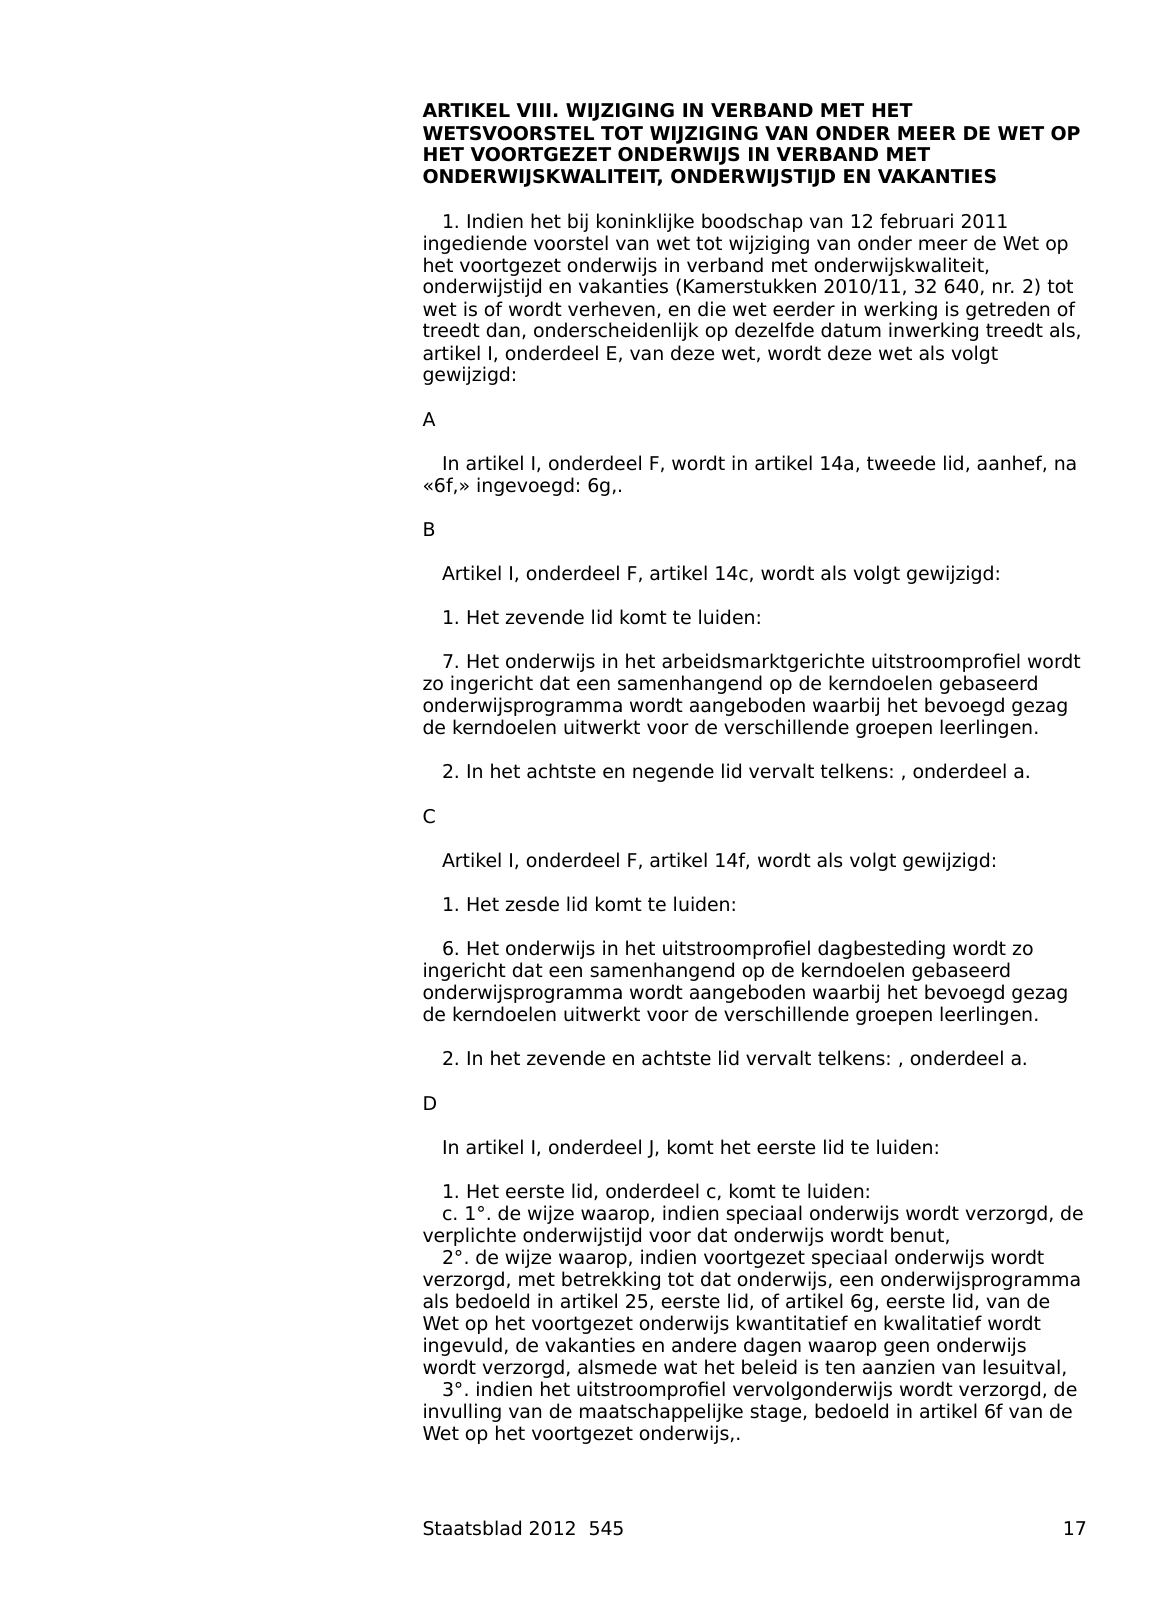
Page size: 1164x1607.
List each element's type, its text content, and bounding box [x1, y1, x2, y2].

text C [422, 806, 1087, 828]
text 7. Het onderwijs in het arbeidsmarktgerichte uitstroomprofiel wordt zo ingericht dat een samenhangend op de kerndoelen gebaseerd onderwijsprogramma wordt aangeboden waarbij het bevoegd gezag de kerndoelen uitwerkt voor de verschillende groepen leerlingen. [422, 651, 1087, 739]
text c. 1°. de wijze waarop, indien speciaal onderwijs wordt verzorgd, de verplichte onderwijstijd voor dat onderwijs wordt benut, [422, 1203, 1087, 1247]
text 1. Indien het bij koninklijke boodschap van 12 februari 2011 ingediende voorstel van wet tot wijziging van onder meer de Wet op het voortgezet onderwijs in verband met onderwijskwaliteit, onderwijstijd en vakanties (Kamerstukken 2010/11, 32 640, nr. 2) tot wet is of wordt verheven, en die wet eerder in werking is getreden of treedt dan, onderscheidenlijk op dezelfde datum inwerking treedt als, artikel I, onderdeel E, van deze wet, wordt deze wet als volgt gewijzigd: [422, 211, 1087, 386]
text 1. Het zesde lid komt te luiden: [422, 894, 1087, 916]
text 2. In het achtste en negende lid vervalt telkens: , onderdeel a. [422, 761, 1087, 783]
subtitle ARTIKEL VIII. WIJZIGING IN VERBAND MET HET WETSVOORSTEL TOT WIJZIGING VAN ONDER MEER DE WET OP HET VOORTGEZET ONDERWIJS IN VERBAND MET ONDERWIJSKWALITEIT, ONDERWIJSTIJD EN VAKANTIES [422, 100, 1087, 188]
text 3°. indien het uitstroomprofiel vervolgonderwijs wordt verzorgd, de invulling van de maatschappelijke stage, bedoeld in artikel 6f van de Wet op het voortgezet onderwijs,. [422, 1378, 1087, 1444]
text In artikel I, onderdeel F, wordt in artikel 14a, tweede lid, aanhef, na «6f,» ingevoegd: 6g,. [422, 453, 1087, 497]
text D [422, 1092, 1087, 1114]
text Artikel I, onderdeel F, artikel 14c, wordt als volgt gewijzigd: [422, 563, 1087, 585]
text 2°. de wijze waarop, indien voortgezet speciaal onderwijs wordt verzorgd, met betrekking tot dat onderwijs, een onderwijsprogramma als bedoeld in artikel 25, eerste lid, of artikel 6g, eerste lid, van de Wet op het voortgezet onderwijs kwantitatief en kwalitatief wordt ingevuld, de vakanties en andere dagen waarop geen onderwijs wordt verzorgd, alsmede wat het beleid is ten aanzien van lesuitval, [422, 1247, 1087, 1378]
text 1. Het eerste lid, onderdeel c, komt te luiden: [422, 1181, 1087, 1203]
text B [422, 519, 1087, 541]
text 2. In het zevende en achtste lid vervalt telkens: , onderdeel a. [422, 1048, 1087, 1070]
text Artikel I, onderdeel F, artikel 14f, wordt als volgt gewijzigd: [422, 850, 1087, 872]
text 1. Het zevende lid komt te luiden: [422, 607, 1087, 629]
text In artikel I, onderdeel J, komt het eerste lid te luiden: [422, 1137, 1087, 1158]
text A [422, 408, 1087, 431]
text 6. Het onderwijs in het uitstroomprofiel dagbesteding wordt zo ingericht dat een samenhangend op de kerndoelen gebaseerd onderwijsprogramma wordt aangeboden waarbij het bevoegd gezag de kerndoelen uitwerkt voor de verschillende groepen leerlingen. [422, 938, 1087, 1026]
